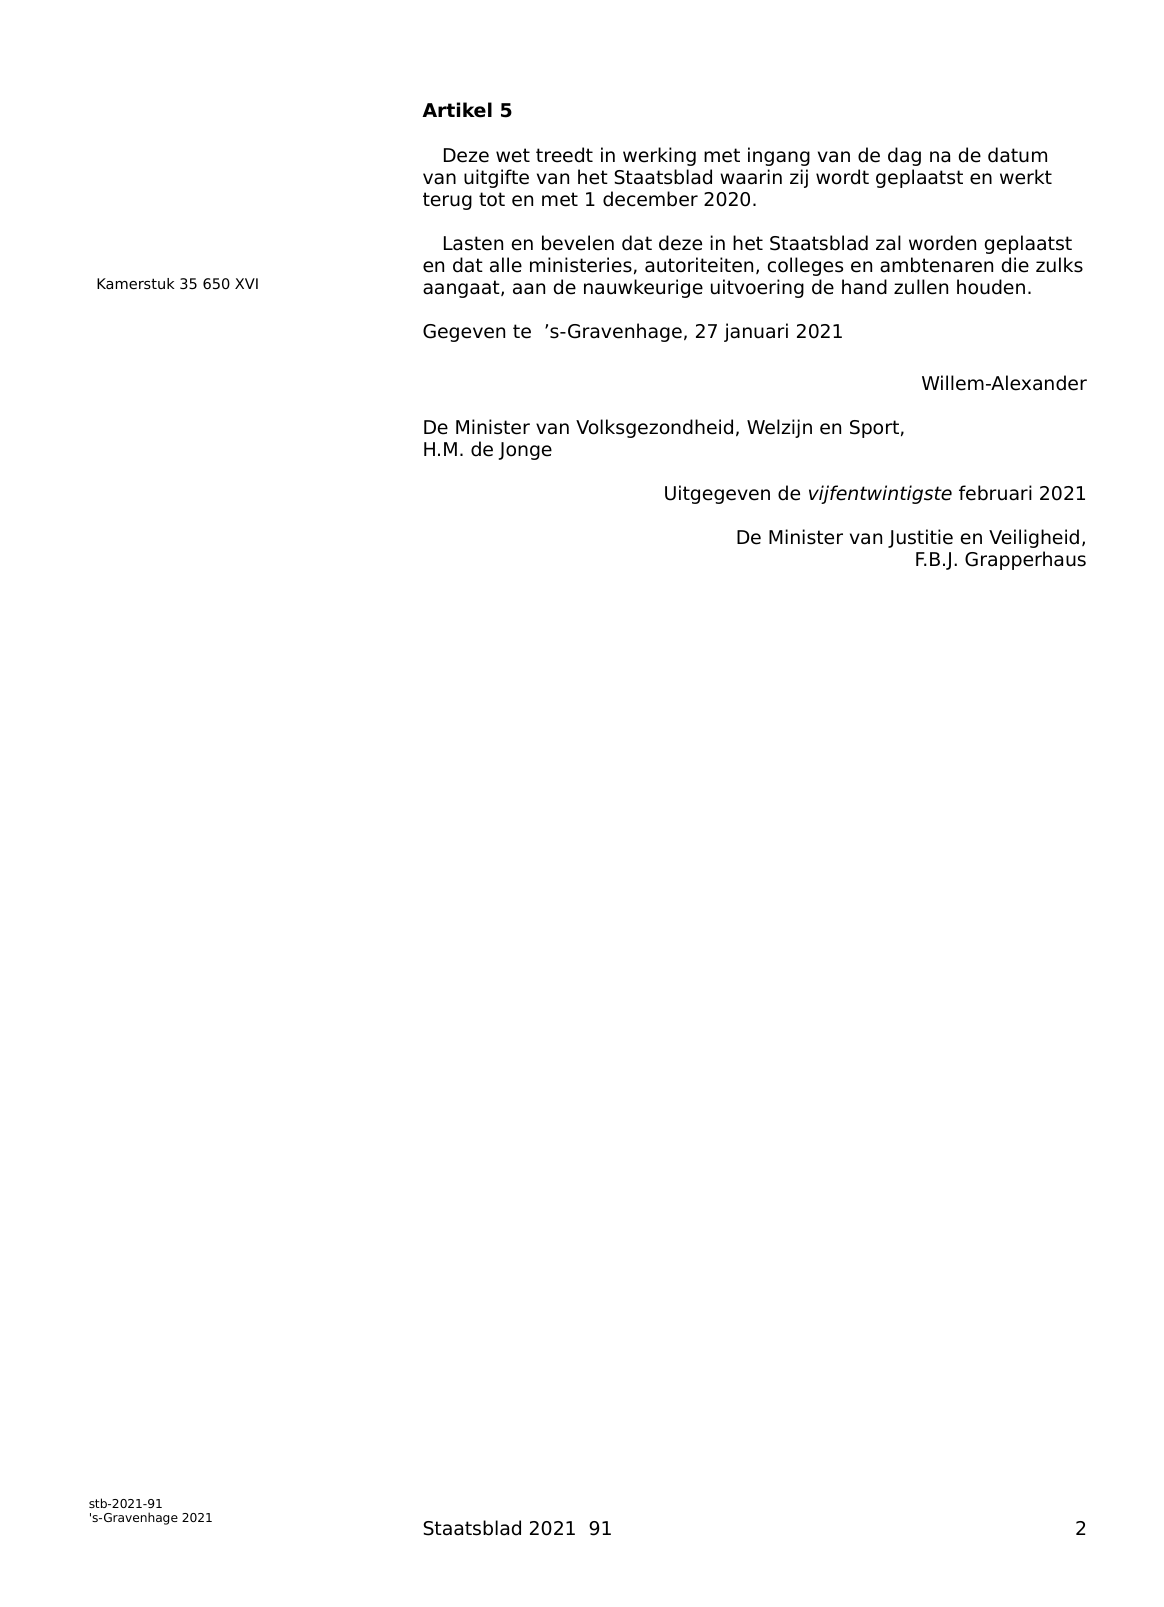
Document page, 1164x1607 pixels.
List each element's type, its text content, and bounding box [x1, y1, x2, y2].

text Lasten en bevelen dat deze in het Staatsblad zal worden geplaatst en dat alle ministeries, autoriteiten, colleges en ambtenaren die zulks aangaat, aan de nauwkeurige uitvoering de hand zullen houden. [422, 233, 1087, 299]
text Willem-Alexander [422, 373, 1087, 395]
text Uitgegeven de vijfentwintigste februari 2021 [422, 483, 1087, 505]
text stb-2021-91 [88, 1497, 323, 1511]
text De Minister van Volksgezondheid, Welzijn en Sport, H.M. de Jonge [422, 417, 1087, 461]
subtitle Artikel 5 [422, 100, 1087, 122]
text Gegeven te ’s-Gravenhage, 27 januari 2021 [422, 321, 1087, 343]
text De Minister van Justitie en Veiligheid, F.B.J. Grapperhaus [422, 527, 1087, 571]
text Kamerstuk 35 650 XVI [77, 276, 396, 293]
text 's-Gravenhage 2021 [88, 1511, 323, 1525]
text Deze wet treedt in werking met ingang van de dag na de datum van uitgifte van het Staatsblad waarin zij wordt geplaatst en werkt terug tot en met 1 december 2020. [422, 144, 1087, 211]
